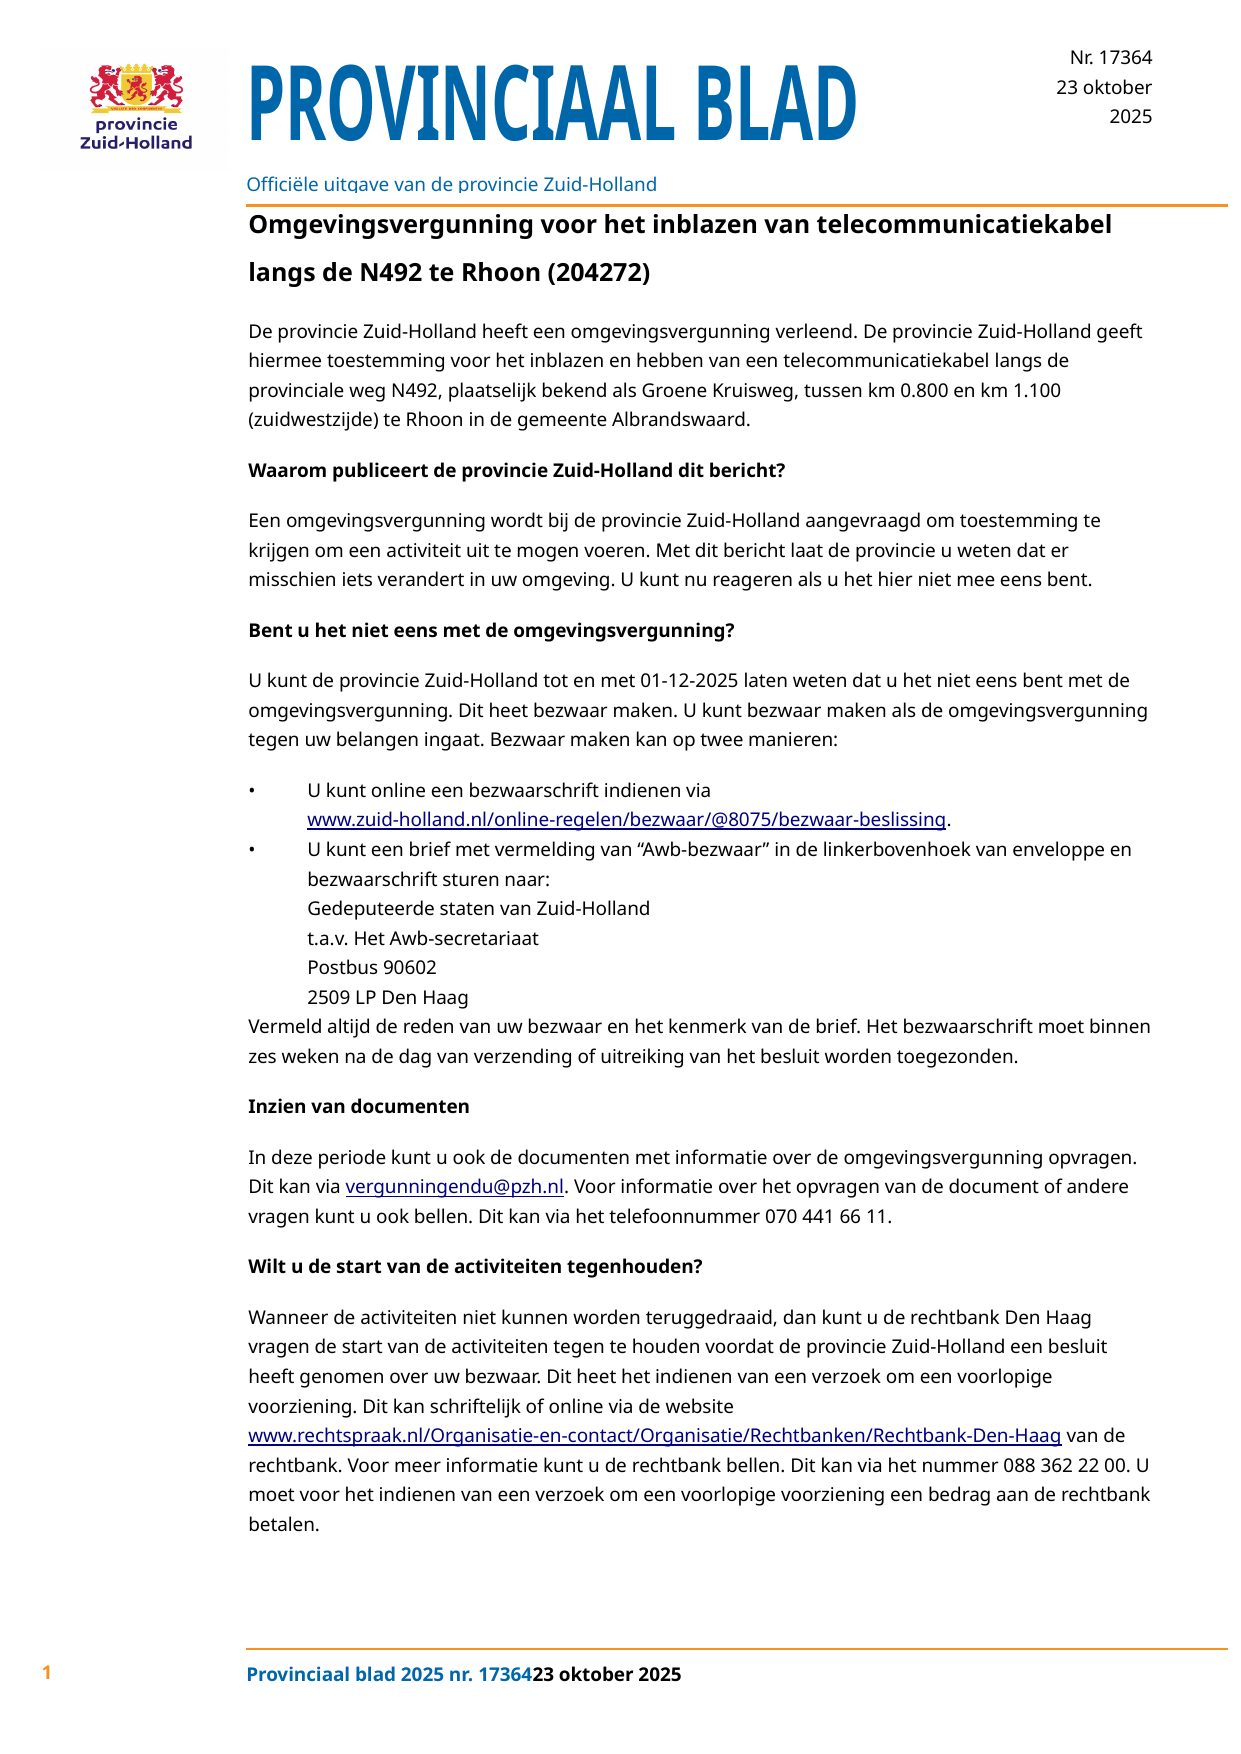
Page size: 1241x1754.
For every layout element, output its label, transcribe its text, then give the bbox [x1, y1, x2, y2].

text Omgevingsvergunning voor het inblazen van telecommunicatiekabel langs de N492 te Rhoon (204272) [248, 207, 1152, 288]
text Een omgevingsvergunning wordt bij de provincie Zuid-Holland aangevraagd om toestemming te krijgen om een activiteit uit te mogen voeren. Met dit bericht laat de provincie u weten dat er misschien iets verandert in uw omgeving. U kunt nu reageren als u het hier niet mee eens bent. [248, 507, 1152, 592]
text Wilt u de start van de activiteiten tegenhouden? [248, 1254, 1152, 1279]
text De provincie Zuid-Holland heeft een omgevingsvergunning verleend. De provincie Zuid-Holland geeft hiermee toestemming voor het inblazen en hebben van een telecommunicatiekabel langs de provinciale weg N492, plaatselijk bekend als Groene Kruisweg, tussen km 0.800 en km 1.100 (zuidwestzijde) te Rhoon in de gemeente Albrandswaard. [248, 318, 1152, 432]
text In deze periode kunt u ook de documenten met informatie over de omgevingsvergunning opvragen. Dit kan via vergunningendu@pzh.nl. Voor informatie over het opvragen van de document of andere vragen kunt u ook bellen. Dit kan via het telefoonnummer 070 441 66 11. [248, 1144, 1152, 1229]
text Waarom publiceert de provincie Zuid-Holland dit bericht? [248, 457, 1152, 483]
text Bent u het niet eens met de omgevingsvergunning? [248, 617, 1152, 643]
text Inzien van documenten [248, 1094, 1152, 1119]
list U kunt online een bezwaarschrift indienen via www.zuid-holland.nl/online-regelen/bezwaar/@8075/bezwaar-beslissing. [248, 777, 1152, 832]
list 2509 LP Den Haag [248, 984, 1152, 1010]
text Vermeld altijd de reden van uw bezwaar en het kenmerk van de brief. Het bezwaarschrift moet binnen zes weken na de dag van verzending of uitreiking van het besluit worden toegezonden. [248, 1014, 1152, 1069]
list t.a.v. Het Awb-secretariaat [248, 925, 1152, 951]
list U kunt een brief met vermelding van “Awb-bezwaar” in de linkerbovenhoek van enveloppe en bezwaarschrift sturen naar: [248, 836, 1152, 892]
text U kunt de provincie Zuid-Holland tot en met 01-12-2025 laten weten dat u het niet eens bent met de omgevingsvergunning. Dit heet bezwaar maken. U kunt bezwaar maken als de omgevingsvergunning tegen uw belangen ingaat. Bezwaar maken kan op twee manieren: [248, 667, 1152, 752]
text Wanneer de activiteiten niet kunnen worden teruggedraaid, dan kunt u de rechtbank Den Haag vragen de start van de activiteiten tegen te houden voordat de provincie Zuid-Holland een besluit heeft genomen over uw bezwaar. Dit heet het indienen van een verzoek om een voorlopige voorziening. Dit kan schriftelijk of online via de website www.rechtspraak.nl/Organisatie-en-contact/Organisatie/Rechtbanken/Rechtbank-Den-Haag van de rechtbank. Voor meer informatie kunt u de rechtbank bellen. Dit kan via het nummer 088 362 22 00. U moet voor het indienen van een verzoek om een voorlopige voorziening een bedrag aan de rechtbank betalen. [248, 1304, 1152, 1537]
list Postbus 90602 [248, 954, 1152, 980]
list Gedeputeerde staten van Zuid-Holland [248, 895, 1152, 921]
picture [41, 47, 231, 172]
